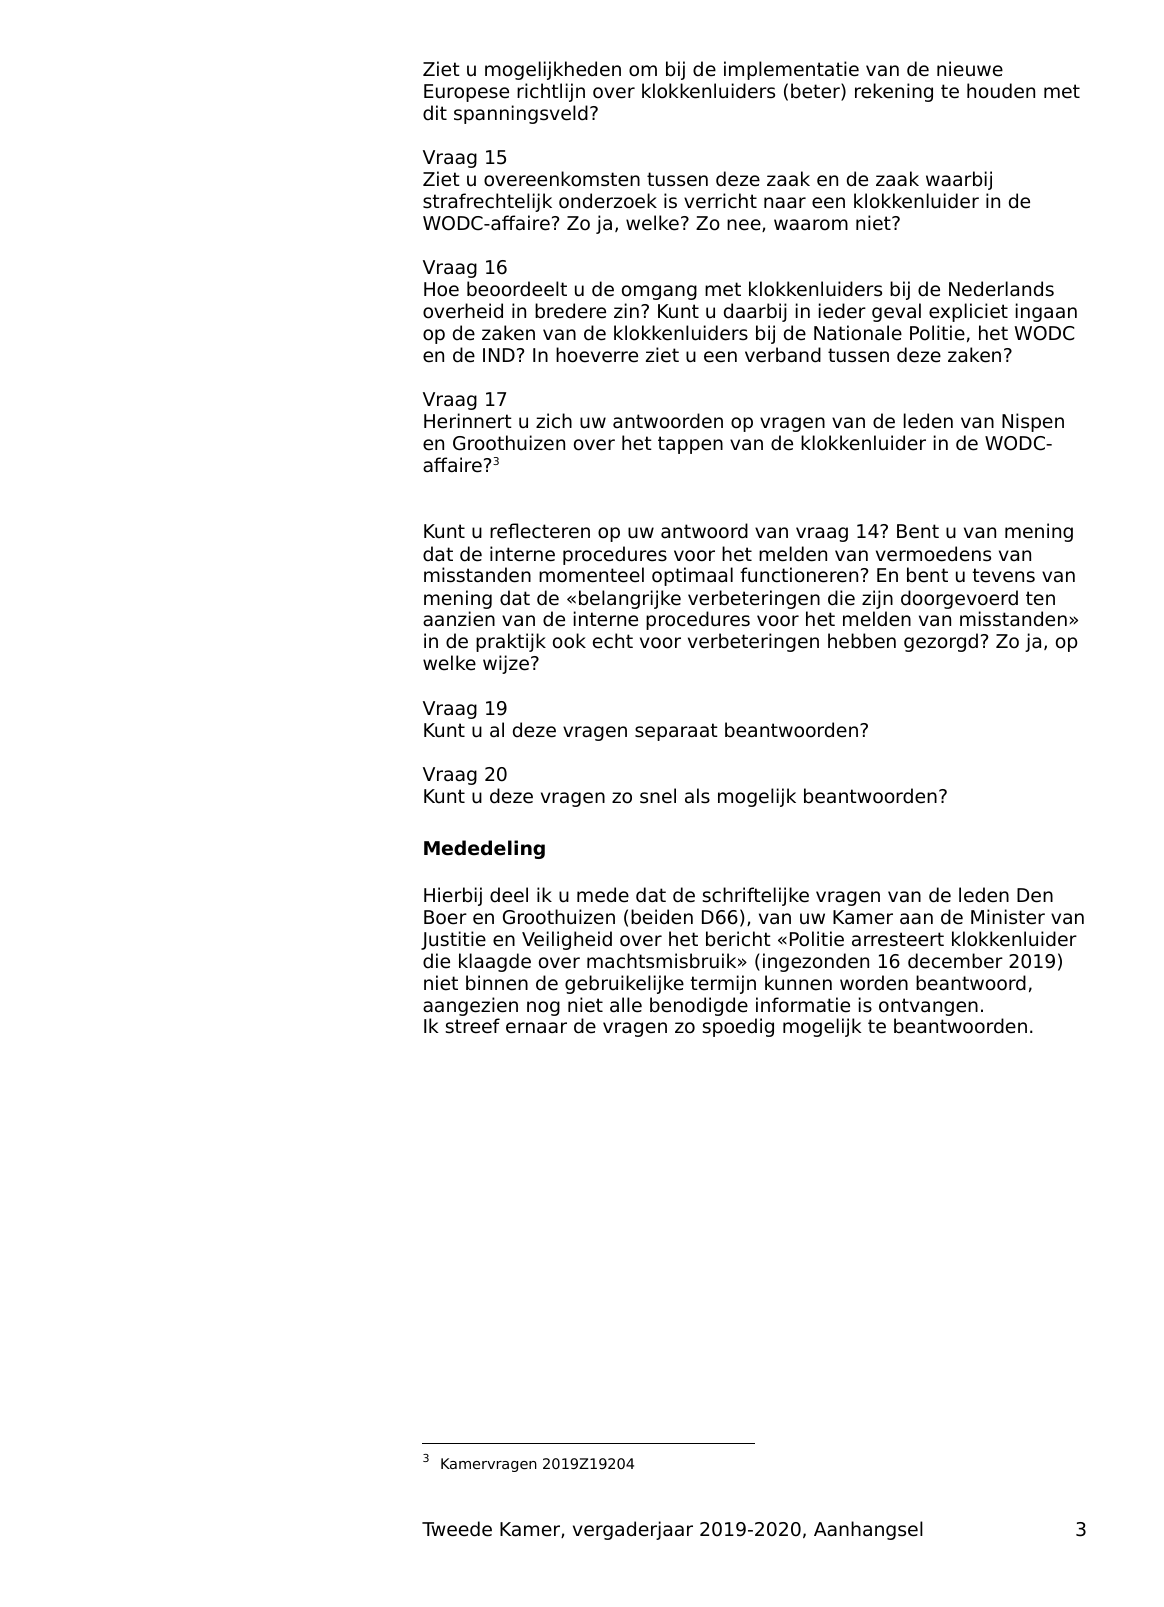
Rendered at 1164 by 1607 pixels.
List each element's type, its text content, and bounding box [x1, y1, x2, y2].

text Vraag 17 [422, 389, 1087, 411]
text Vraag 19 [422, 697, 1087, 719]
text Kamervragen 2019Z19204 [422, 1452, 1087, 1474]
text Kunt u deze vragen zo snel als mogelijk beantwoorden? [422, 786, 1087, 808]
text Kunt u reflecteren op uw antwoord van vraag 14? Bent u van mening dat de interne procedures voor het melden van vermoedens van misstanden momenteel optimaal functioneren? En bent u tevens van mening dat de «belangrijke verbeteringen die zijn doorgevoerd ten aanzien van de interne procedures voor het melden van misstanden» in de praktijk ook echt voor verbeteringen hebben gezorgd? Zo ja, op welke wijze? [422, 521, 1087, 675]
text Hierbij deel ik u mede dat de schriftelijke vragen van de leden Den Boer en Groothuizen (beiden D66), van uw Kamer aan de Minister van Justitie en Veiligheid over het bericht «Politie arresteert klokkenluider die klaagde over machtsmisbruik» (ingezonden 16 december 2019) niet binnen de gebruikelijke termijn kunnen worden beantwoord, aangezien nog niet alle benodigde informatie is ontvangen. [422, 884, 1087, 1016]
text Vraag 16 [422, 257, 1087, 279]
text Ziet u overeenkomsten tussen deze zaak en de zaak waarbij strafrechtelijk onderzoek is verricht naar een klokkenluider in de WODC-affaire? Zo ja, welke? Zo nee, waarom niet? [422, 169, 1087, 235]
text Hoe beoordeelt u de omgang met klokkenluiders bij de Nederlands overheid in bredere zin? Kunt u daarbij in ieder geval expliciet ingaan op de zaken van de klokkenluiders bij de Nationale Politie, het WODC en de IND? In hoeverre ziet u een verband tussen deze zaken? [422, 279, 1087, 367]
text Herinnert u zich uw antwoorden op vragen van de leden van Nispen en Groothuizen over het tappen van de klokkenluider in de WODC-affaire? [422, 411, 1087, 477]
text Vraag 15 [422, 147, 1087, 169]
text Vraag 20 [422, 764, 1087, 786]
text Ziet u mogelijkheden om bij de implementatie van de nieuwe Europese richtlijn over klokkenluiders (beter) rekening te houden met dit spanningsveld? [422, 59, 1087, 125]
text Kunt u al deze vragen separaat beantwoorden? [422, 719, 1087, 741]
subtitle Mededeling [422, 838, 1087, 859]
text Ik streef ernaar de vragen zo spoedig mogelijk te beantwoorden. [422, 1016, 1087, 1038]
